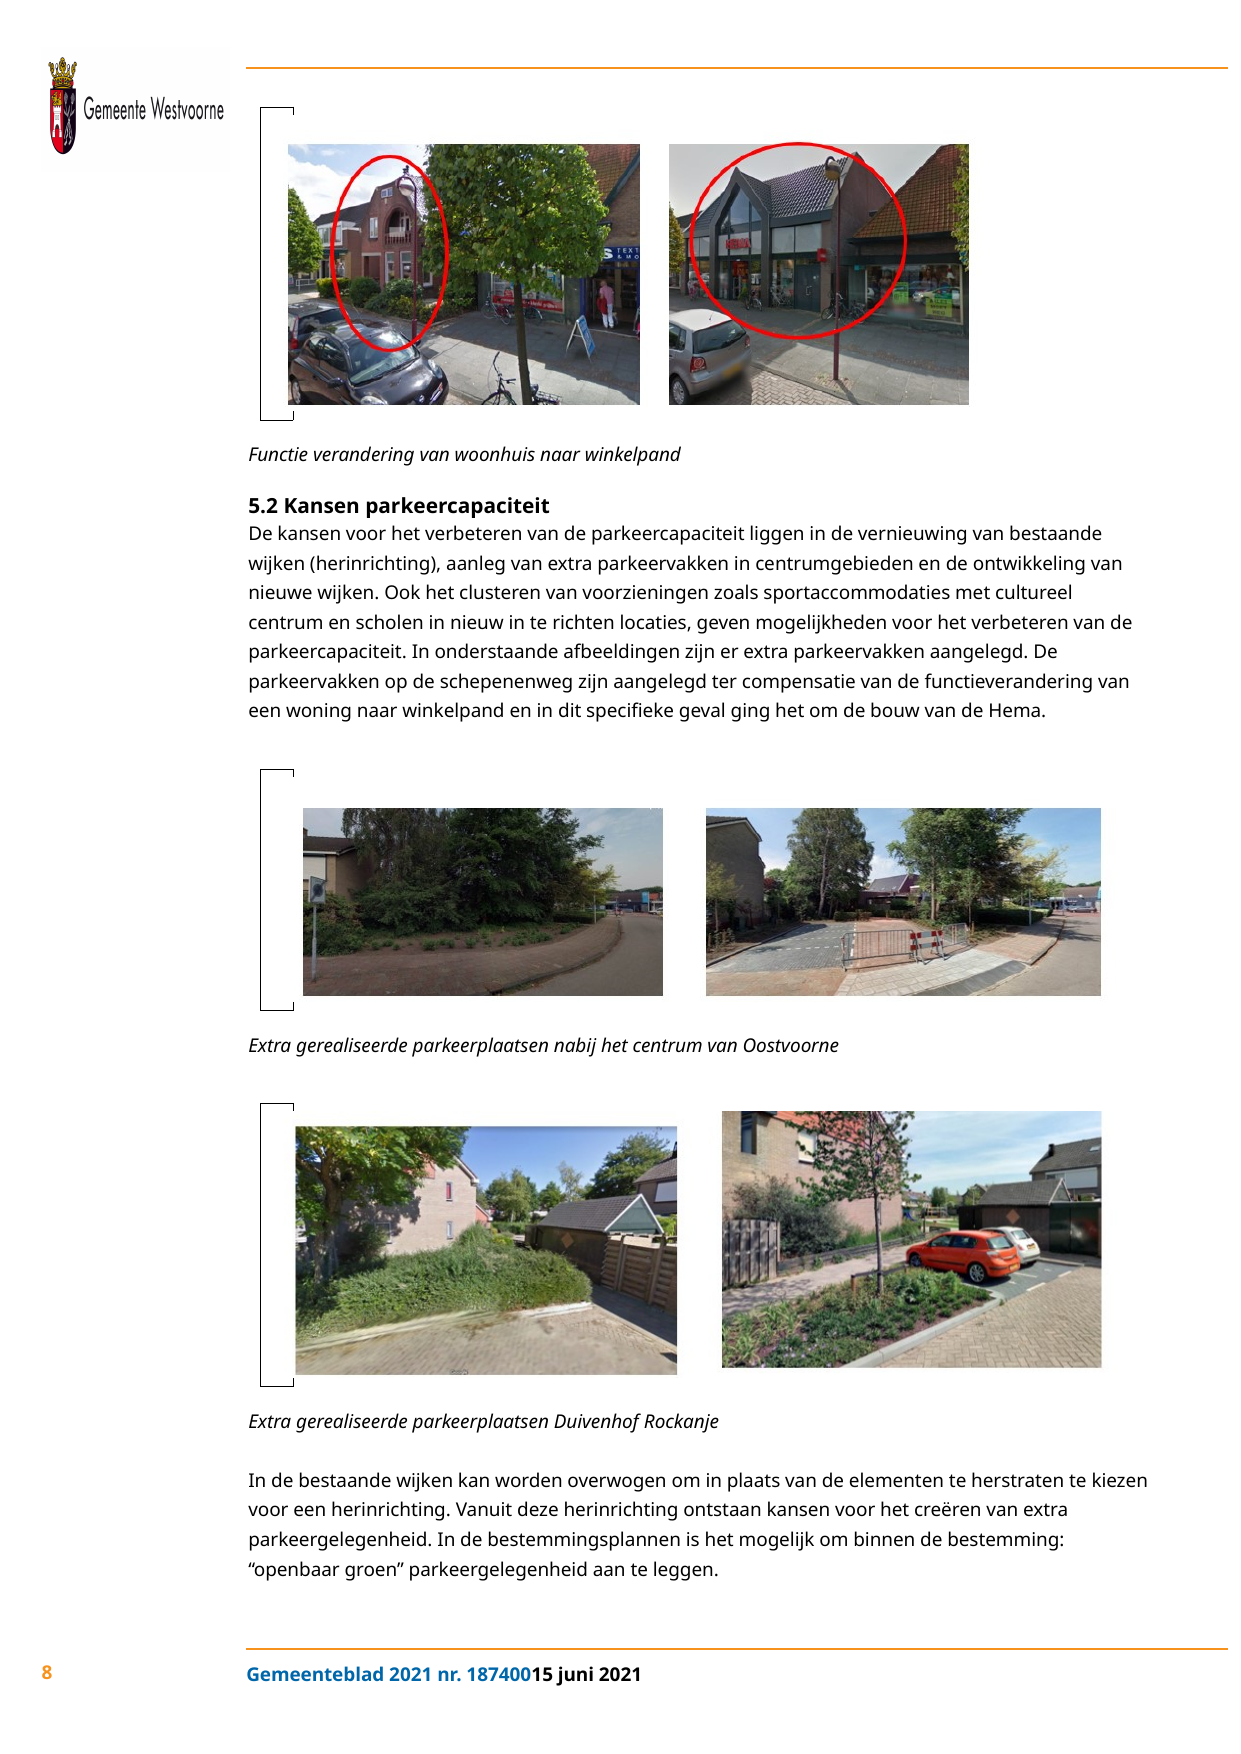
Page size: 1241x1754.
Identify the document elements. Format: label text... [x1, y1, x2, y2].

text De kansen voor het verbeteren van de parkeercapaciteit liggen in de vernieuwing van bestaande wijken (herinrichting), aanleg van extra parkeervakken in centrumgebieden en de ontwikkeling van nieuwe wijken. Ook het clusteren van voorzieningen zoals sportaccommodaties met cultureel centrum en scholen in nieuw in te richten locaties, geven mogelijkheden voor het verbeteren van de parkeercapaciteit. In onderstaande afbeeldingen zijn er extra parkeervakken aangelegd. De parkeervakken op de schepenenweg zijn aangelegd ter compensatie van de functieverandering van een woning naar winkelpand en in dit specifieke geval ging het om de bouw van de Hema. [248, 520, 1152, 723]
picture [268, 777, 1125, 1002]
picture [41, 47, 231, 172]
text 5.2 Kansen parkeercapaciteit [248, 492, 1152, 520]
text Functie verandering van woonhuis naar winkelpand [248, 441, 1152, 467]
picture [268, 115, 1008, 411]
text Extra gerealiseerde parkeerplaatsen nabij het centrum van Oostvoorne [248, 1032, 1152, 1057]
picture [268, 1111, 1125, 1378]
text Extra gerealiseerde parkeerplaatsen Duivenhof Rockanje [248, 1408, 1152, 1433]
text In de bestaande wijken kan worden overwogen om in plaats van de elementen te herstraten te kiezen voor een herinrichting. Vanuit deze herinrichting ontstaan kansen voor het creëren van extra parkeergelegenheid. In de bestemmingsplannen is het mogelijk om binnen de bestemming: “openbaar groen” parkeergelegenheid aan te leggen. [248, 1467, 1152, 1581]
